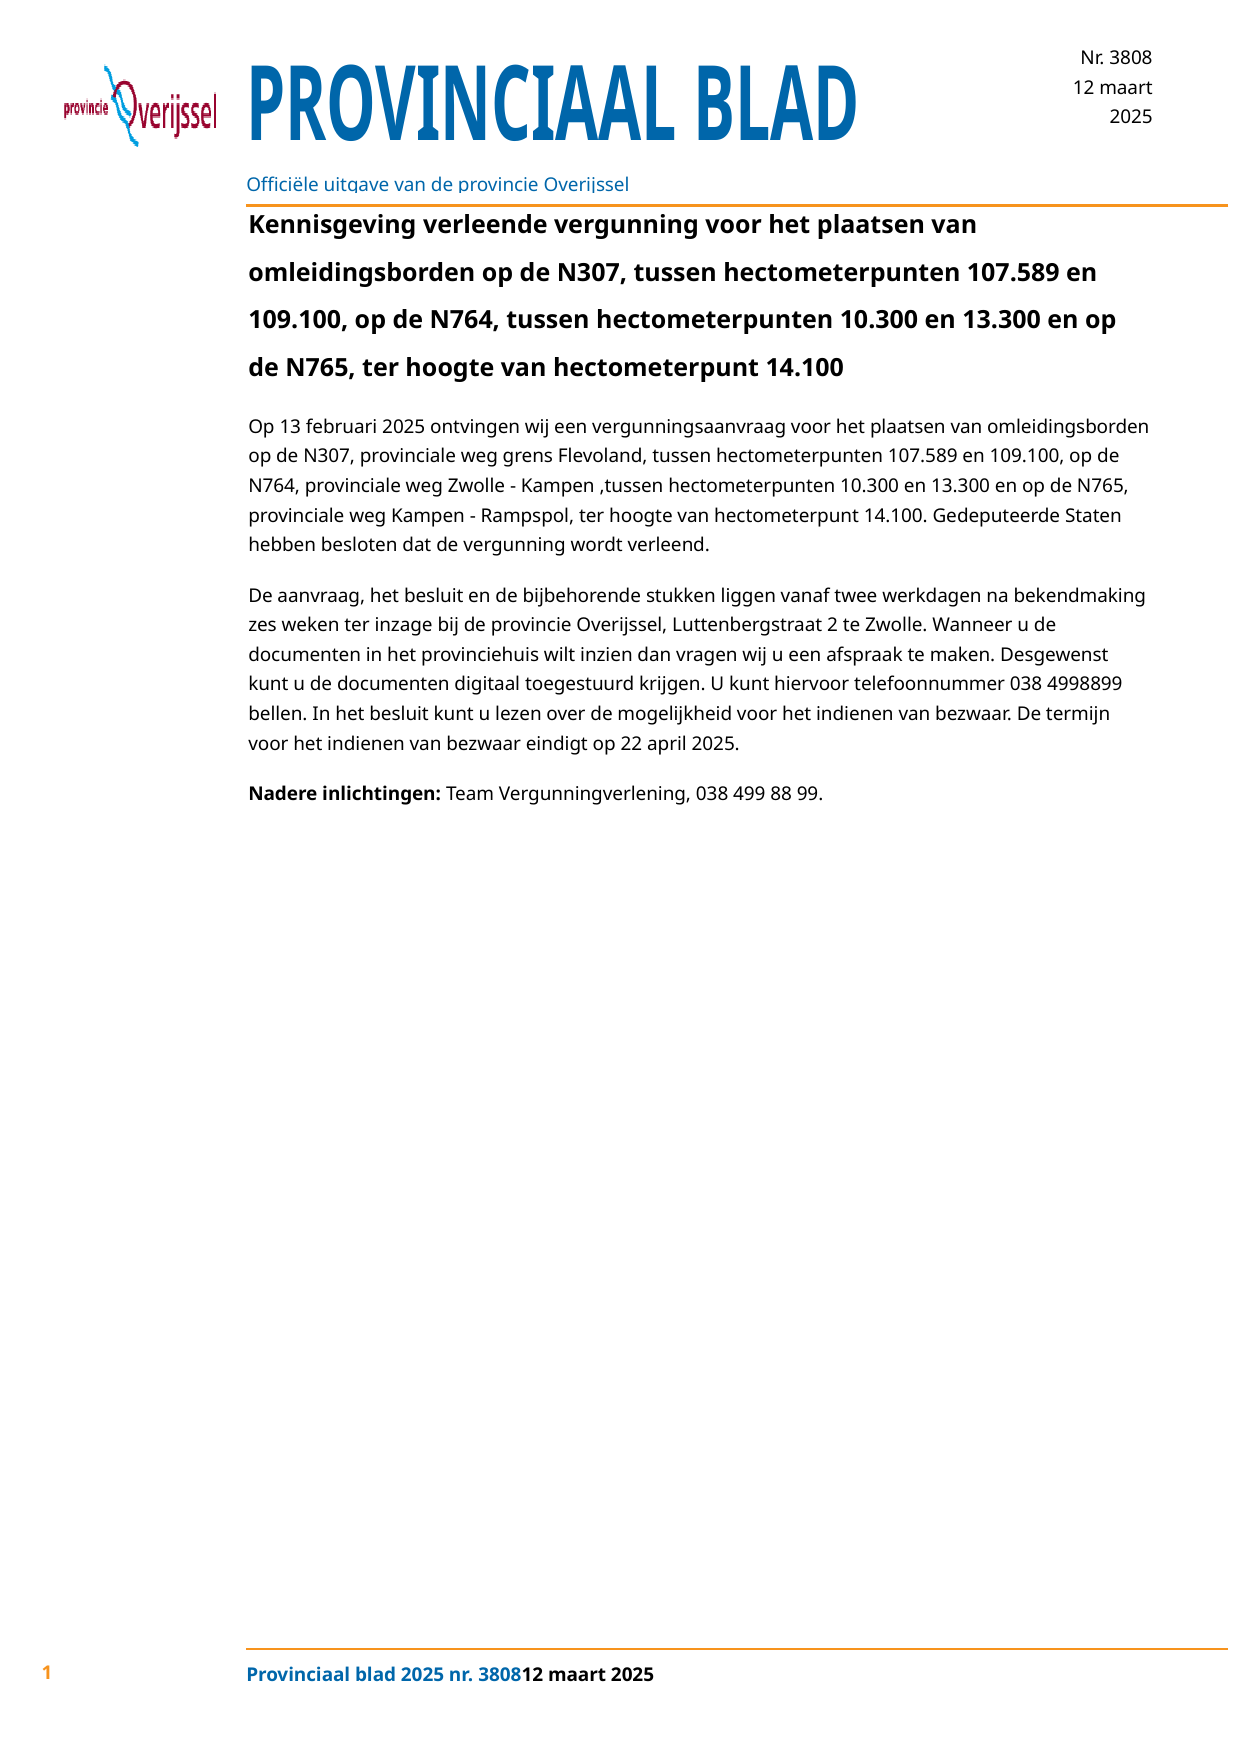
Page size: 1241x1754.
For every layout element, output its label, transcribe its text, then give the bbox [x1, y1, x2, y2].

picture [41, 47, 231, 172]
text De aanvraag, het besluit en de bijbehorende stukken liggen vanaf twee werkdagen na bekendmaking zes weken ter inzage bij de provincie Overijssel, Luttenbergstraat 2 te Zwolle. Wanneer u de documenten in het provinciehuis wilt inzien dan vragen wij u een afspraak te maken. Desgewenst kunt u de documenten digitaal toegestuurd krijgen. U kunt hiervoor telefoonnummer 038 4998899 bellen. In het besluit kunt u lezen over de mogelijkheid voor het indienen van bezwaar. De termijn voor het indienen van bezwaar eindigt op 22 april 2025. [248, 582, 1152, 756]
text Kennisgeving verleende vergunning voor het plaatsen van omleidingsborden op de N307, tussen hectometerpunten 107.589 en 109.100, op de N764, tussen hectometerpunten 10.300 en 13.300 en op de N765, ter hoogte van hectometerpunt 14.100 [248, 207, 1152, 384]
text Nadere inlichtingen: Team Vergunningverlening, 038 499 88 99. [248, 780, 1152, 806]
text Op 13 februari 2025 ontvingen wij een vergunningsaanvraag voor het plaatsen van omleidingsborden op de N307, provinciale weg grens Flevoland, tussen hectometerpunten 107.589 en 109.100, op de N764, provinciale weg Zwolle - Kampen ,tussen hectometerpunten 10.300 en 13.300 en op de N765, provinciale weg Kampen - Rampspol, ter hoogte van hectometerpunt 14.100. Gedeputeerde Staten hebben besloten dat de vergunning wordt verleend. [248, 413, 1152, 557]
